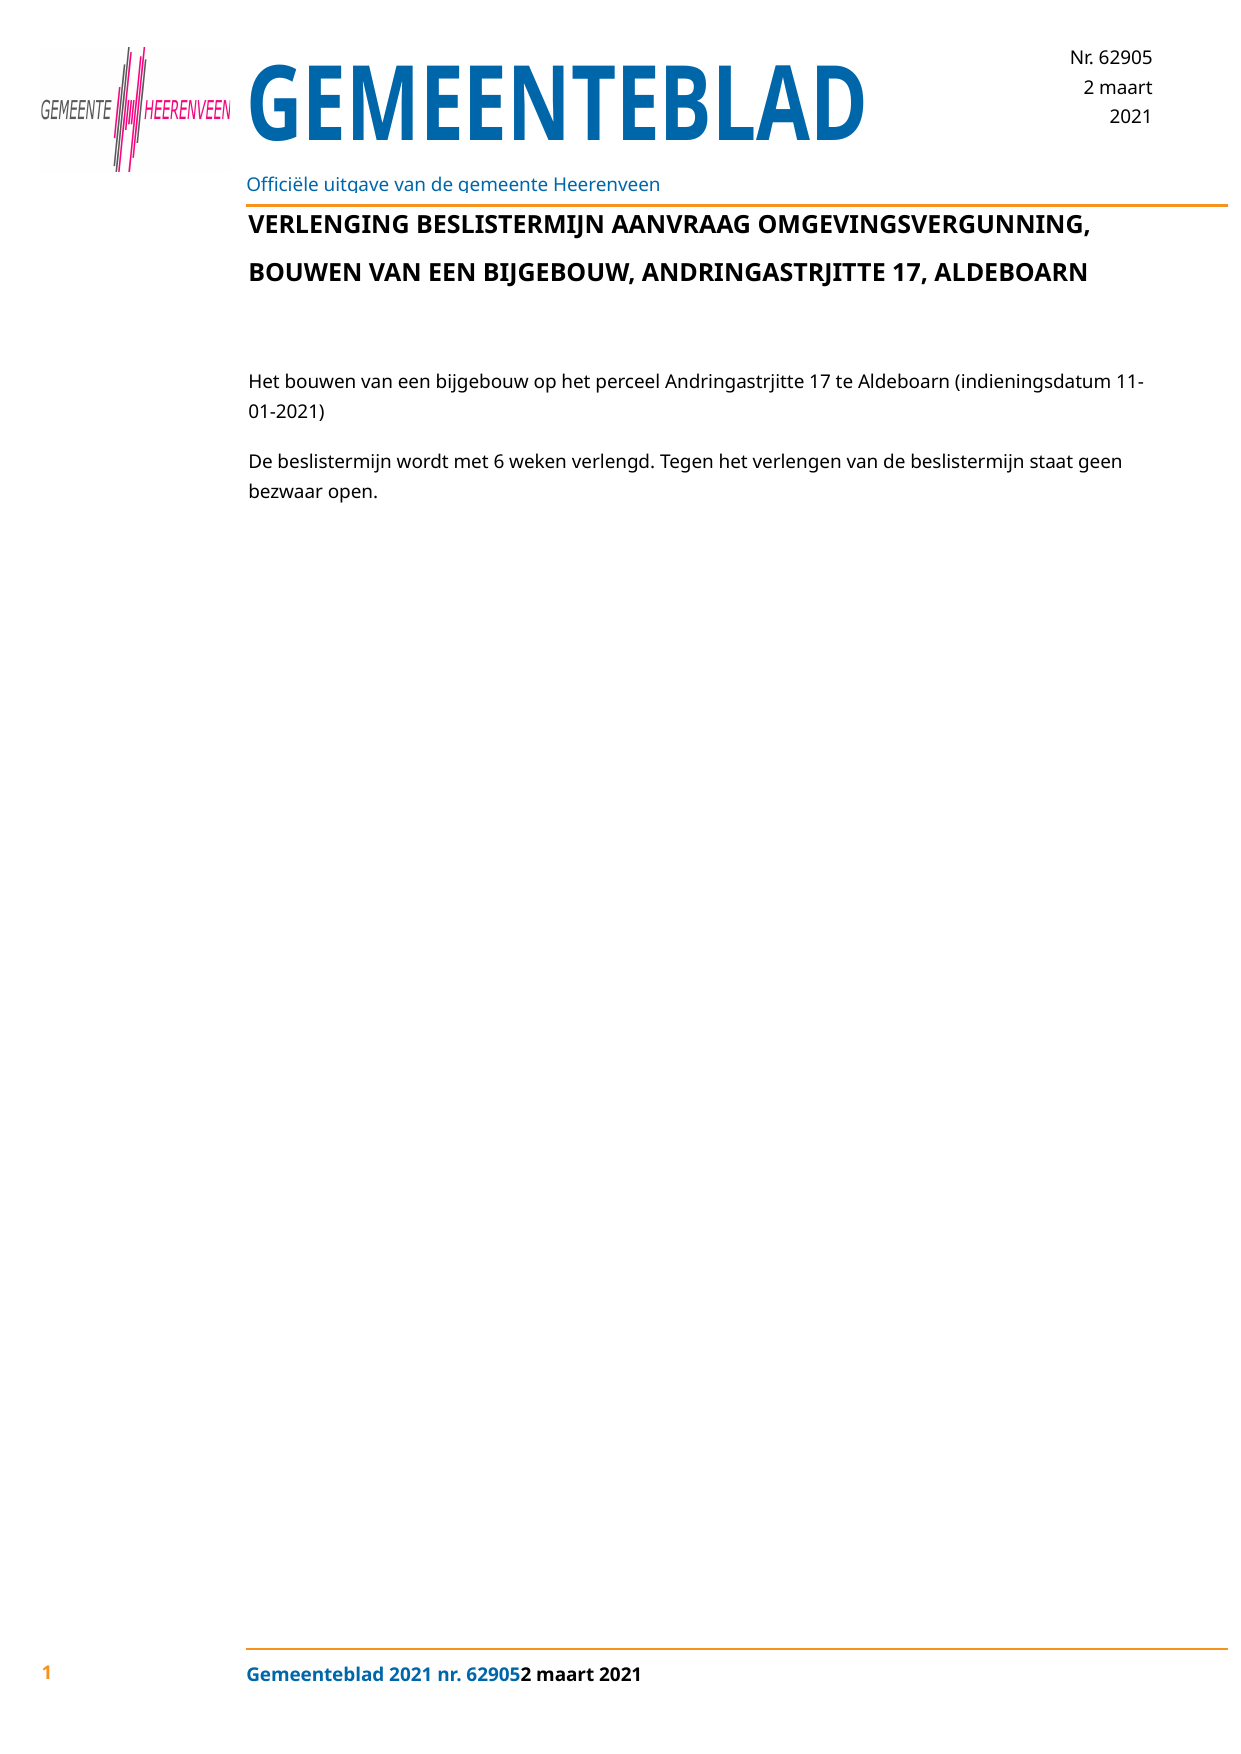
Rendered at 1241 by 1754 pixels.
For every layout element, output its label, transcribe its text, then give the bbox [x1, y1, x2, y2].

picture [41, 47, 231, 172]
text De beslistermijn wordt met 6 weken verlengd. Tegen het verlengen van de beslistermijn staat geen bezwaar open. [248, 448, 1152, 504]
text Het bouwen van een bijgebouw op het perceel Andringastrjitte 17 te Aldeboarn (indieningsdatum 11-01-2021) [248, 368, 1152, 424]
text VERLENGING BESLISTERMIJN AANVRAAG OMGEVINGSVERGUNNING, BOUWEN VAN EEN BIJGEBOUW, ANDRINGASTRJITTE 17, ALDEBOARN [248, 207, 1152, 288]
